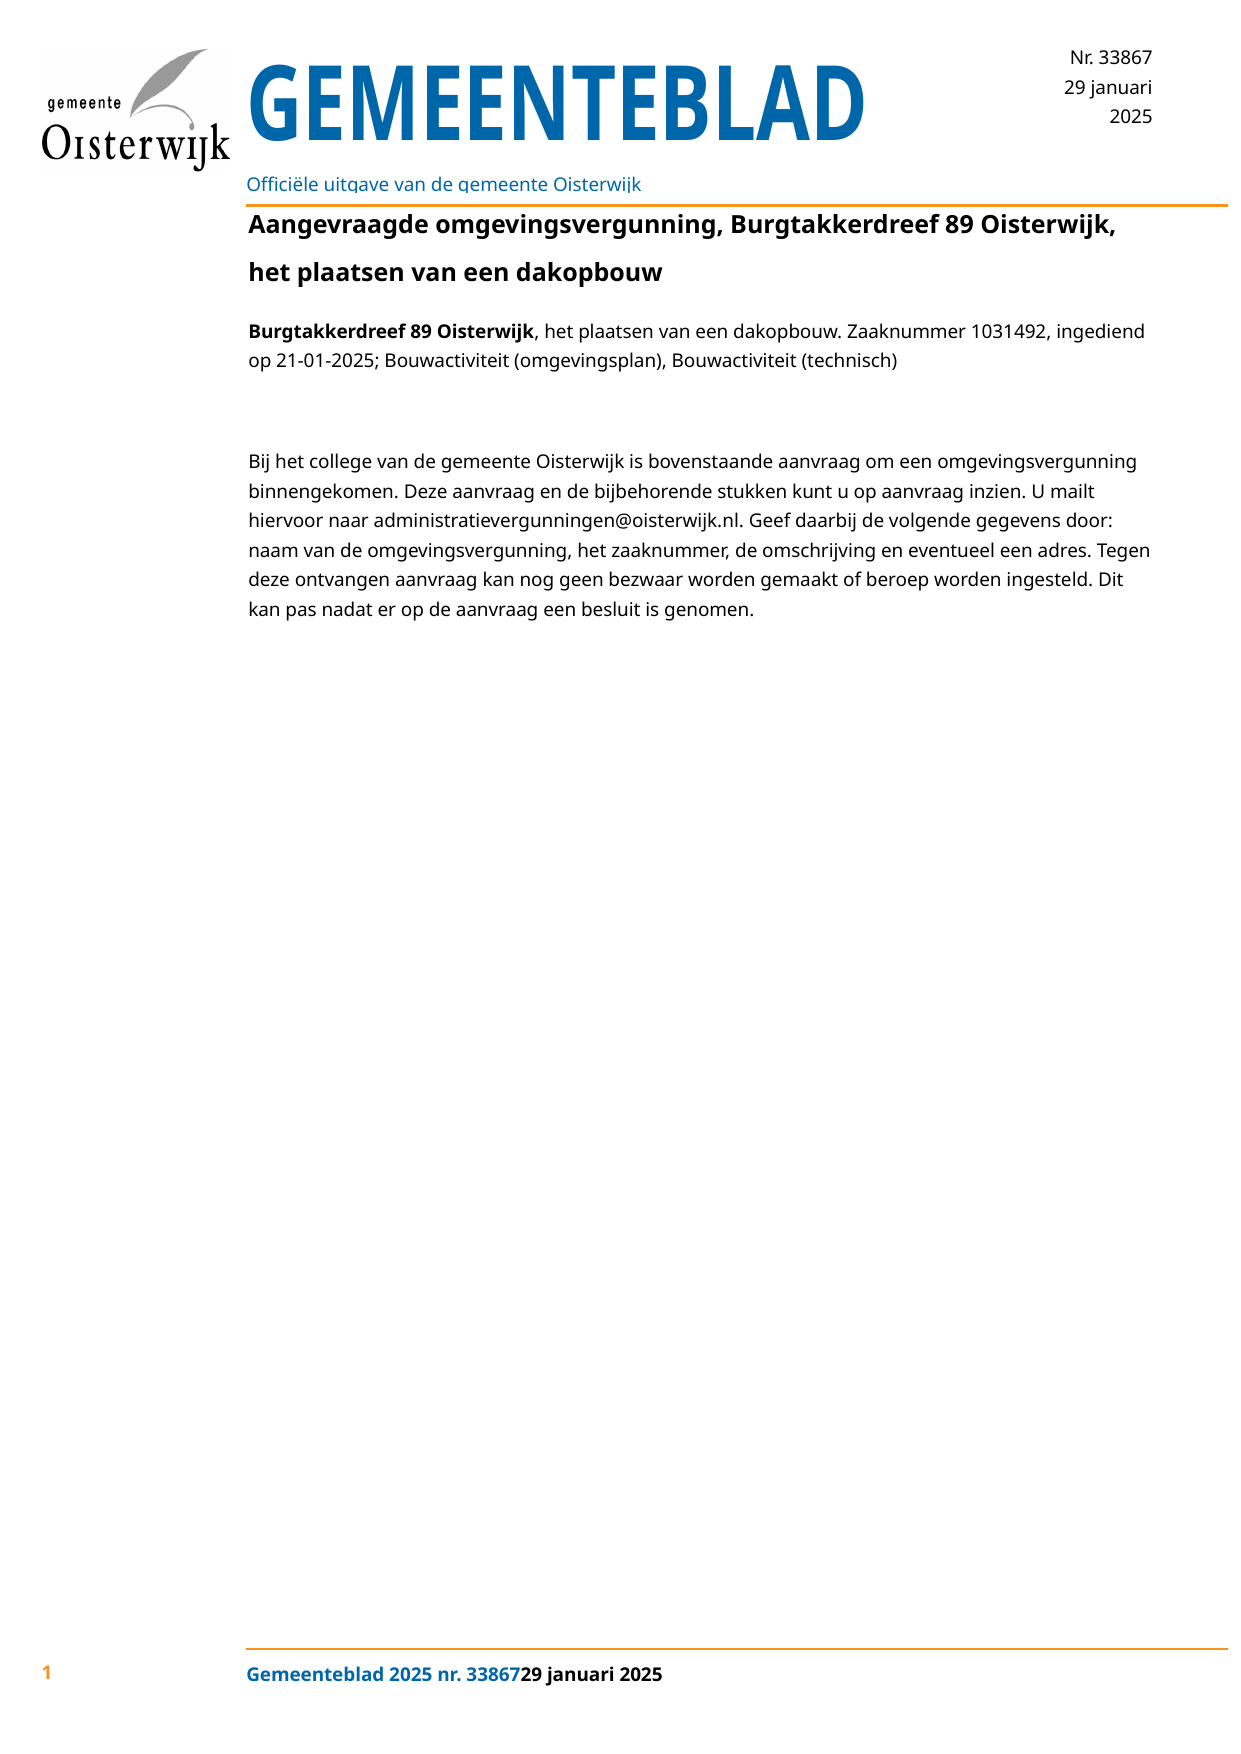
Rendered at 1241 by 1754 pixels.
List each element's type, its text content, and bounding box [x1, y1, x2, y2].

text Bij het college van de gemeente Oisterwijk is bovenstaande aanvraag om een omgevingsvergunning binnengekomen. Deze aanvraag en de bijbehorende stukken kunt u op aanvraag inzien. U mailt hiervoor naar administratievergunningen@oisterwijk.nl. Geef daarbij de volgende gegevens door: naam van de omgevingsvergunning, het zaaknummer, de omschrijving en eventueel een adres. Tegen deze ontvangen aanvraag kan nog geen bezwaar worden gemaakt of beroep worden ingesteld. Dit kan pas nadat er op de aanvraag een besluit is genomen. [248, 448, 1152, 622]
picture [41, 47, 231, 172]
text Burgtakkerdreef 89 Oisterwijk, het plaatsen van een dakopbouw. Zaaknummer 1031492, ingediend op 21-01-2025; Bouwactiviteit (omgevingsplan), Bouwactiviteit (technisch) [248, 318, 1152, 373]
text Aangevraagde omgevingsvergunning, Burgtakkerdreef 89 Oisterwijk, het plaatsen van een dakopbouw [248, 207, 1152, 288]
